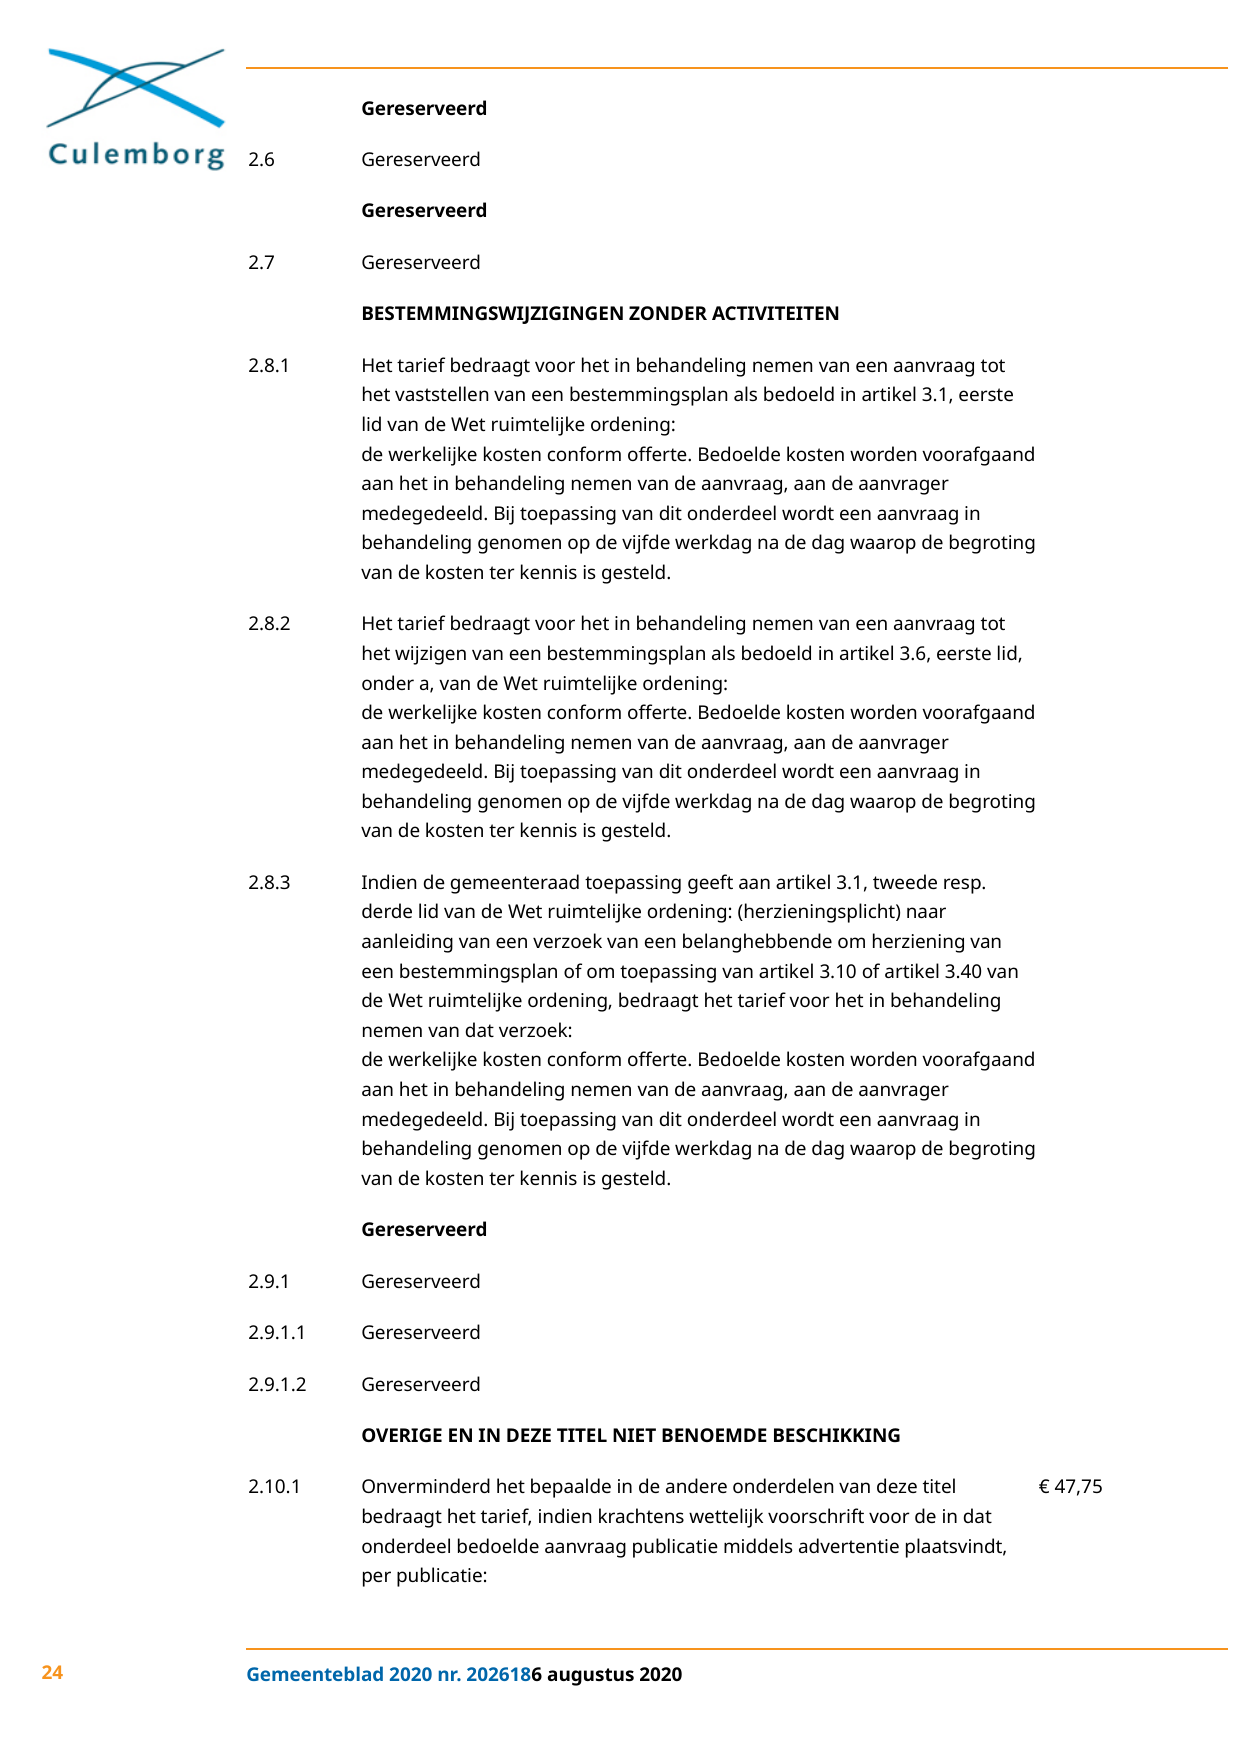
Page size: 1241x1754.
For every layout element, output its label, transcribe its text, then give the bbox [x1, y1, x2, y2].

table_cell [361, 1294, 1039, 1319]
table_cell Het tarief bedraagt voor het in behandeling nemen van een aanvraag tot het vaststellen van een bestemmingsplan als bedoeld in artikel 3.1, eerste lid van de Wet ruimtelijke ordening: de werkelijke kosten conform offerte. Bedoelde kosten worden voorafgaand aan het in behandeling nemen van de aanvraag, aan de aanvrager medegedeeld. Bij toepassing van dit onderdeel wordt een aanvraag in behandeling genomen op de vijfde werkdag na de dag waarop de begroting van de kosten ter kennis is gesteld. [361, 352, 1039, 585]
table_cell Gereserveerd [361, 249, 1039, 275]
table_cell [248, 1191, 361, 1216]
table_cell [1039, 1268, 1152, 1294]
table_cell [248, 844, 361, 869]
table_cell [1039, 1448, 1152, 1474]
table_cell 2.8.1 [248, 352, 361, 585]
table_cell [1039, 352, 1152, 585]
table_cell [1039, 869, 1152, 1191]
table_cell [1039, 585, 1152, 611]
table_cell 2.8.3 [248, 869, 361, 1191]
table_cell 2.7 [248, 249, 361, 275]
table_cell Gereserveerd [361, 198, 1039, 223]
table_cell Gereserveerd [361, 1268, 1039, 1294]
table_cell 2.9.1 [248, 1268, 361, 1294]
table_cell [1039, 172, 1152, 198]
table_cell [248, 95, 361, 121]
table_cell [1039, 224, 1152, 249]
table_cell [248, 326, 361, 352]
table_cell 2.6 [248, 146, 361, 172]
table_cell [1039, 146, 1152, 172]
table_cell [248, 1216, 361, 1242]
table_cell 2.10.1 [248, 1474, 361, 1588]
table_cell [248, 121, 361, 146]
table_cell Gereserveerd [361, 1319, 1039, 1345]
table_cell [248, 1345, 361, 1371]
table_cell OVERIGE EN IN DEZE TITEL NIET BENOEMDE BESCHIKKING [361, 1422, 1039, 1448]
table_cell BESTEMMINGSWIJZIGINGEN ZONDER ACTIVITEITEN [361, 301, 1039, 326]
table_cell [1039, 198, 1152, 223]
table_cell [1039, 611, 1152, 843]
table_cell [1039, 1216, 1152, 1242]
table_cell [1039, 249, 1152, 275]
table_cell [1039, 1242, 1152, 1268]
table_cell [1039, 326, 1152, 352]
table_cell [1039, 1397, 1152, 1422]
table_cell [1039, 1294, 1152, 1319]
table_cell [361, 224, 1039, 249]
table_cell [1039, 1345, 1152, 1371]
table_cell [1039, 1422, 1152, 1448]
table_cell Het tarief bedraagt voor het in behandeling nemen van een aanvraag tot het wijzigen van een bestemmingsplan als bedoeld in artikel 3.6, eerste lid, onder a, van de Wet ruimtelijke ordening: de werkelijke kosten conform offerte. Bedoelde kosten worden voorafgaand aan het in behandeling nemen van de aanvraag, aan de aanvrager medegedeeld. Bij toepassing van dit onderdeel wordt een aanvraag in behandeling genomen op de vijfde werkdag na de dag waarop de begroting van de kosten ter kennis is gesteld. [361, 611, 1039, 843]
table_cell 2.9.1.1 [248, 1319, 361, 1345]
table_cell [1039, 1319, 1152, 1345]
table_cell [361, 275, 1039, 301]
table_cell [361, 1242, 1039, 1268]
table_cell [248, 585, 361, 611]
table_cell [248, 1397, 361, 1422]
table_cell € 47,75 [1039, 1474, 1152, 1588]
table_cell [248, 224, 361, 249]
table_cell Indien de gemeenteraad toepassing geeft aan artikel 3.1, tweede resp. derde lid van de Wet ruimtelijke ordening: (herzieningsplicht) naar aanleiding van een verzoek van een belanghebbende om herziening van een bestemmingsplan of om toepassing van artikel 3.10 of artikel 3.40 van de Wet ruimtelijke ordening, bedraagt het tarief voor het in behandeling nemen van dat verzoek: de werkelijke kosten conform offerte. Bedoelde kosten worden voorafgaand aan het in behandeling nemen van de aanvraag, aan de aanvrager medegedeeld. Bij toepassing van dit onderdeel wordt een aanvraag in behandeling genomen op de vijfde werkdag na de dag waarop de begroting van de kosten ter kennis is gesteld. [361, 869, 1039, 1191]
table_cell [361, 172, 1039, 198]
table_cell [361, 1191, 1039, 1216]
table_cell [248, 172, 361, 198]
table_cell Gereserveerd [361, 1371, 1039, 1397]
table_cell [1039, 1371, 1152, 1397]
table_cell Gereserveerd [361, 1216, 1039, 1242]
table_cell [1039, 1191, 1152, 1216]
table_cell [361, 121, 1039, 146]
table_cell Onverminderd het bepaalde in de andere onderdelen van deze titel bedraagt het tarief, indien krachtens wettelijk voorschrift voor de in dat onderdeel bedoelde aanvraag publicatie middels advertentie plaatsvindt, per publicatie: [361, 1474, 1039, 1588]
table_cell [248, 1448, 361, 1474]
table_cell Gereserveerd [361, 146, 1039, 172]
table_cell 2.8.2 [248, 611, 361, 843]
table_cell [248, 1294, 361, 1319]
table_cell [248, 1242, 361, 1268]
table_cell [1039, 95, 1152, 121]
table_cell [1039, 121, 1152, 146]
picture [41, 47, 231, 172]
table_cell Gereserveerd [361, 95, 1039, 121]
table_cell [248, 1422, 361, 1448]
table_cell [361, 585, 1039, 611]
table_cell [361, 1448, 1039, 1474]
table_cell [361, 326, 1039, 352]
table_cell 2.9.1.2 [248, 1371, 361, 1397]
table_cell [248, 275, 361, 301]
table_cell [361, 1345, 1039, 1371]
table_cell [1039, 275, 1152, 301]
table_cell [361, 844, 1039, 869]
table_cell [361, 1397, 1039, 1422]
table_cell [248, 301, 361, 326]
table_cell [1039, 301, 1152, 326]
table_cell [1039, 844, 1152, 869]
table_cell [248, 198, 361, 223]
